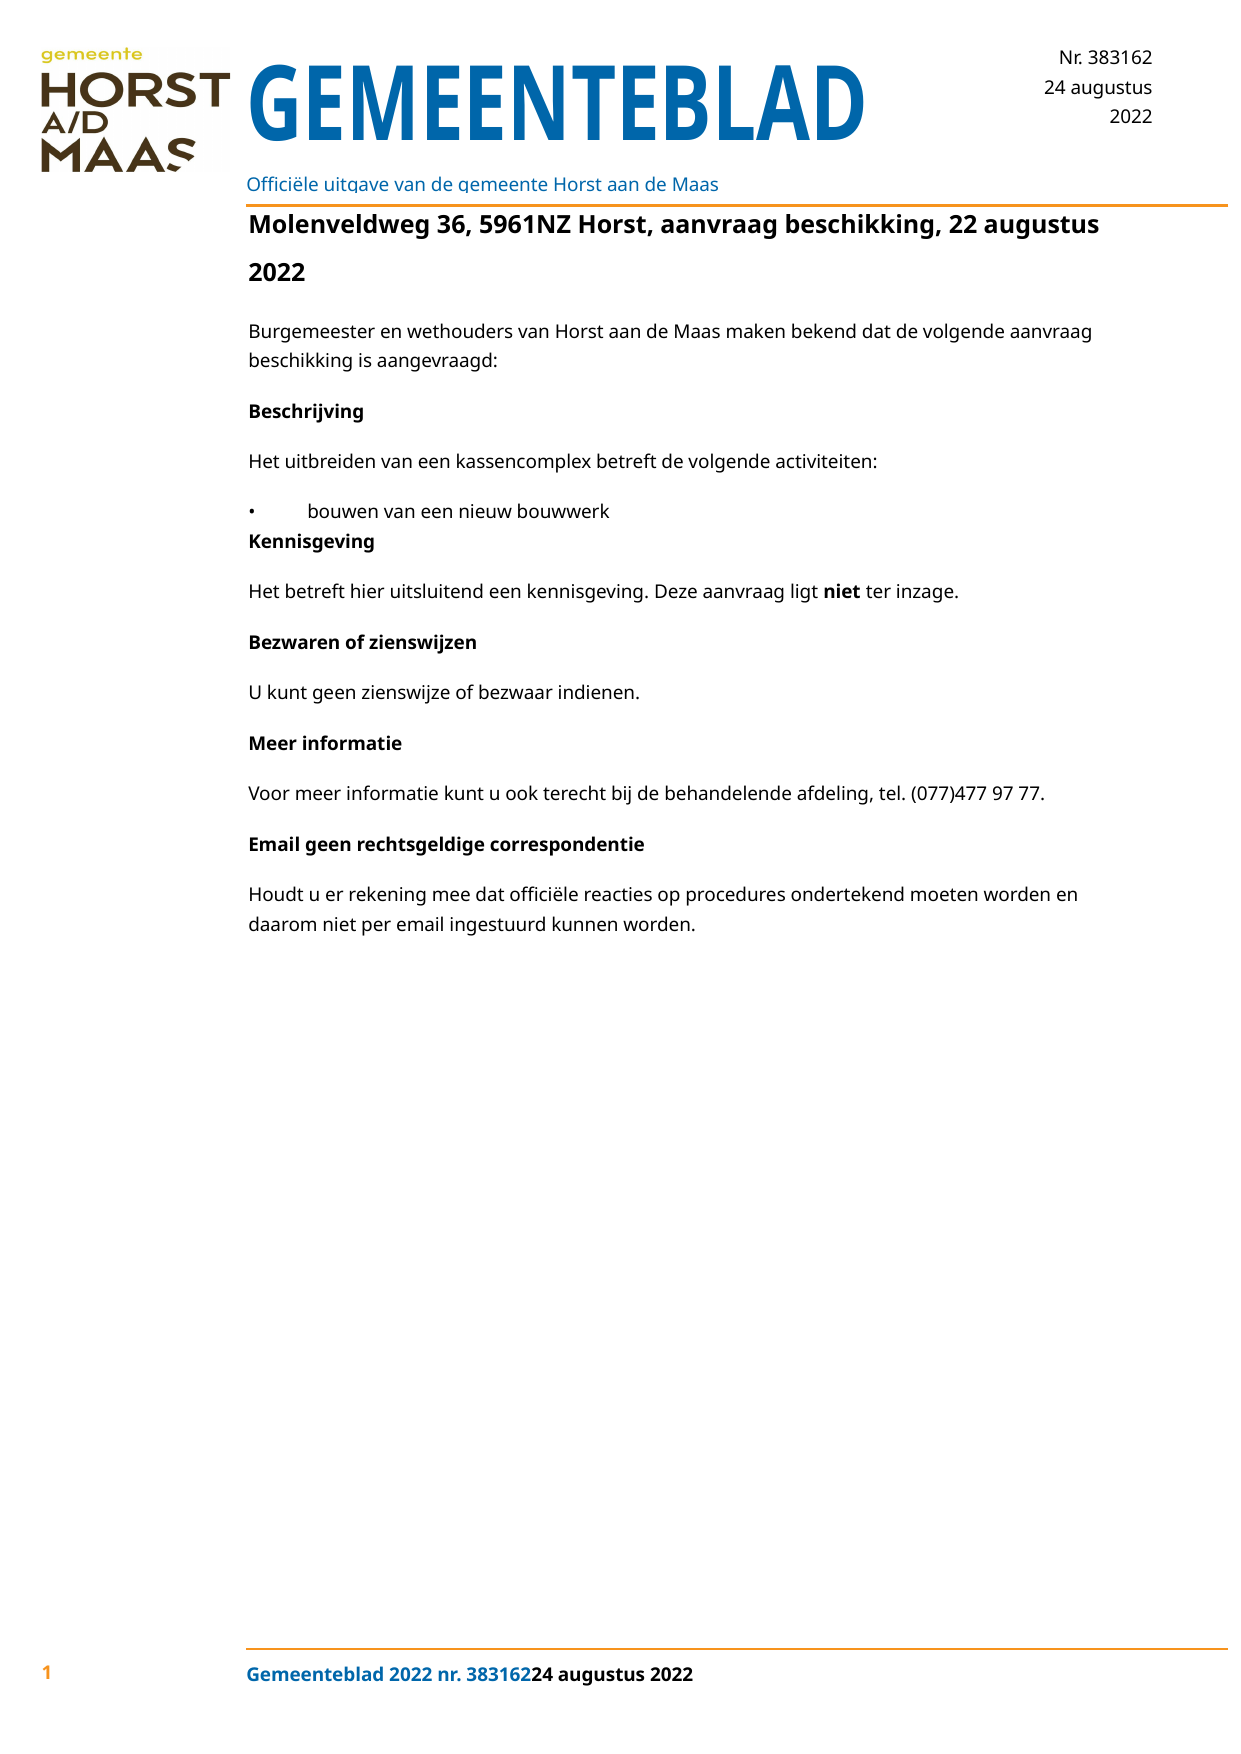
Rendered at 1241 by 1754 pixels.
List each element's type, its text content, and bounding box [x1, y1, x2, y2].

text Voor meer informatie kunt u ook terecht bij de behandelende afdeling, tel. (077)477 97 77. [248, 780, 1152, 806]
text Email geen rechtsgeldige correspondentie [248, 831, 1152, 857]
text Kennisgeving [248, 528, 1152, 554]
text U kunt geen zienswijze of bezwaar indienen. [248, 679, 1152, 705]
text Houdt u er rekening mee dat officiële reacties op procedures ondertekend moeten worden en daarom niet per email ingestuurd kunnen worden. [248, 881, 1152, 937]
text Meer informatie [248, 730, 1152, 756]
text Het betreft hier uitsluitend een kennisgeving. Deze aanvraag ligt niet ter inzage. [248, 579, 1152, 604]
text Burgemeester en wethouders van Horst aan de Maas maken bekend dat de volgende aanvraag beschikking is aangevraagd: [248, 318, 1152, 373]
list bouwen van een nieuw bouwwerk [248, 499, 1152, 524]
picture [41, 47, 231, 172]
text Bezwaren of zienswijzen [248, 629, 1152, 655]
text Beschrijving [248, 398, 1152, 424]
text Het uitbreiden van een kassencomplex betreft de volgende activiteiten: [248, 448, 1152, 474]
text Molenveldweg 36, 5961NZ Horst, aanvraag beschikking, 22 augustus 2022 [248, 207, 1152, 288]
